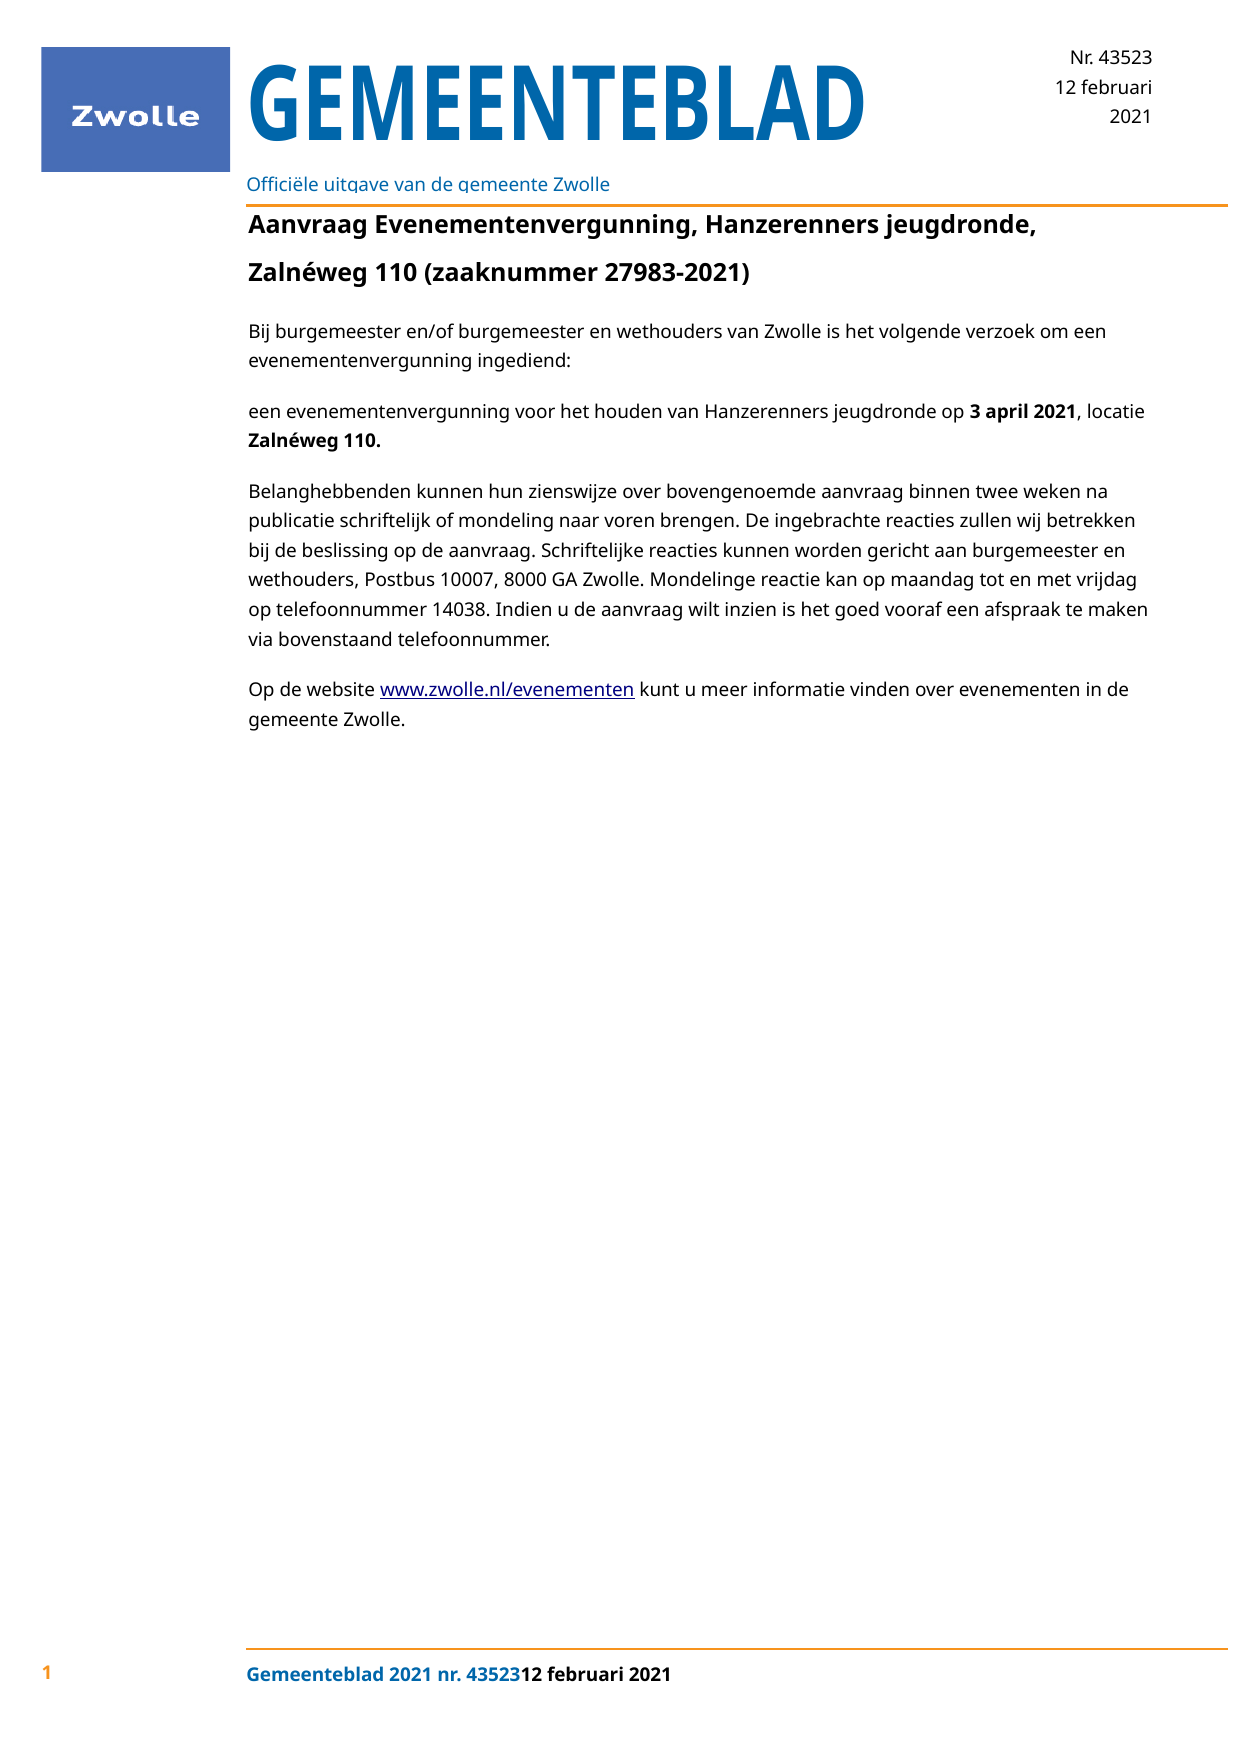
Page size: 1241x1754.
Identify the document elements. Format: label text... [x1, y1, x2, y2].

text Bij burgemeester en/of burgemeester en wethouders van Zwolle is het volgende verzoek om een evenementenvergunning ingediend: [248, 318, 1152, 373]
text Op de website www.zwolle.nl/evenementen kunt u meer informatie vinden over evenementen in de gemeente Zwolle. [248, 676, 1152, 732]
text Aanvraag Evenementenvergunning, Hanzerenners jeugdronde, Zalnéweg 110 (zaaknummer 27983-2021) [248, 207, 1152, 288]
text een evenementenvergunning voor het houden van Hanzerenners jeugdronde op 3 april 2021, locatie Zalnéweg 110. [248, 398, 1152, 453]
text Belanghebbenden kunnen hun zienswijze over bovengenoemde aanvraag binnen twee weken na publicatie schriftelijk of mondeling naar voren brengen. De ingebrachte reacties zullen wij betrekken bij de beslissing op de aanvraag. Schriftelijke reacties kunnen worden gericht aan burgemeester en wethouders, Postbus 10007, 8000 GA Zwolle. Mondelinge reactie kan op maandag tot en met vrijdag op telefoonnummer 14038. Indien u de aanvraag wilt inzien is het goed vooraf een afspraak te maken via bovenstaand telefoonnummer. [248, 478, 1152, 652]
picture [41, 47, 231, 172]
